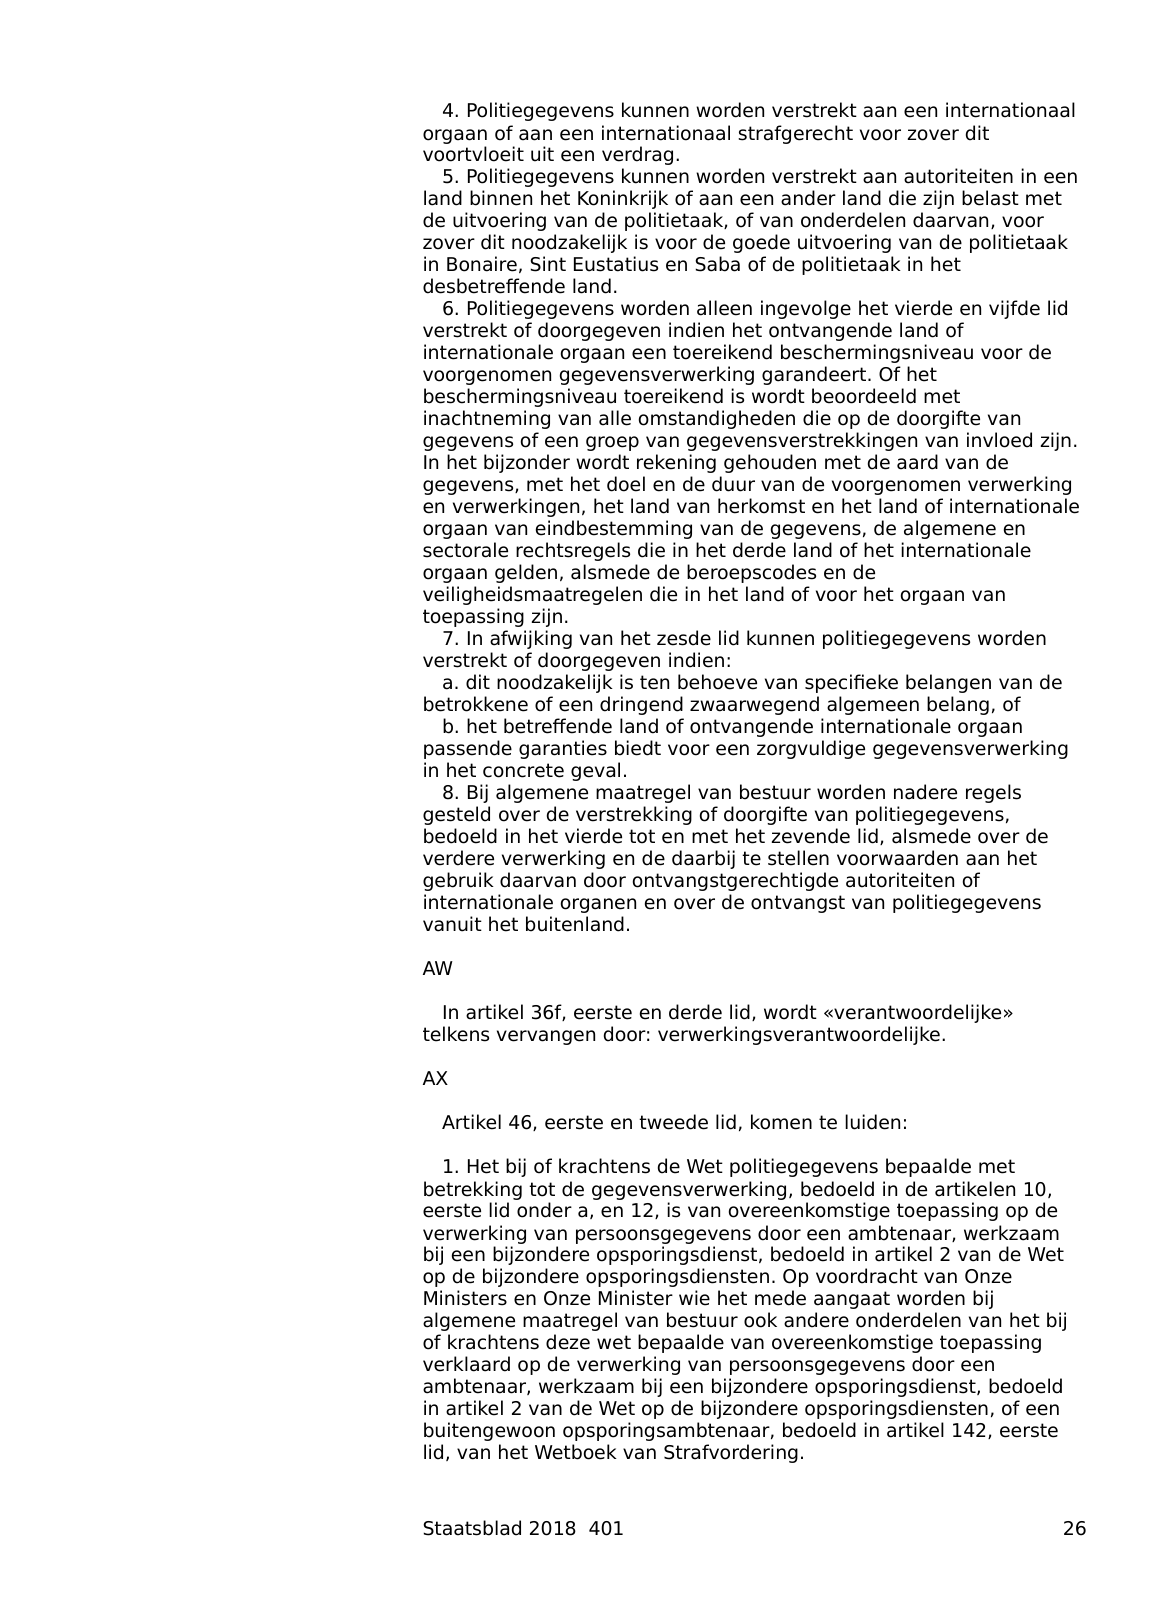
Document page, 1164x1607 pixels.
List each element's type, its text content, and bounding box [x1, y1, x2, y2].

text 7. In afwijking van het zesde lid kunnen politiegegevens worden verstrekt of doorgegeven indien: [422, 628, 1087, 672]
text In artikel 36f, eerste en derde lid, wordt «verantwoordelijke» telkens vervangen door: verwerkingsverantwoordelijke. [422, 1002, 1087, 1046]
text 4. Politiegegevens kunnen worden verstrekt aan een internationaal orgaan of aan een internationaal strafgerecht voor zover dit voortvloeit uit een verdrag. [422, 100, 1087, 166]
text AX [422, 1068, 1087, 1090]
text 8. Bij algemene maatregel van bestuur worden nadere regels gesteld over de verstrekking of doorgifte van politiegegevens, bedoeld in het vierde tot en met het zevende lid, alsmede over de verdere verwerking en de daarbij te stellen voorwaarden aan het gebruik daarvan door ontvangstgerechtigde autoriteiten of internationale organen en over de ontvangst van politiegegevens vanuit het buitenland. [422, 782, 1087, 936]
text Artikel 46, eerste en tweede lid, komen te luiden: [422, 1112, 1087, 1134]
text b. het betreffende land of ontvangende internationale orgaan passende garanties biedt voor een zorgvuldige gegevensverwerking in het concrete geval. [422, 716, 1087, 782]
text AW [422, 958, 1087, 980]
text 5. Politiegegevens kunnen worden verstrekt aan autoriteiten in een land binnen het Koninkrijk of aan een ander land die zijn belast met de uitvoering van de politietaak, of van onderdelen daarvan, voor zover dit noodzakelijk is voor de goede uitvoering van de politietaak in Bonaire, Sint Eustatius en Saba of de politietaak in het desbetreffende land. [422, 166, 1087, 298]
text 1. Het bij of krachtens de Wet politiegegevens bepaalde met betrekking tot de gegevensverwerking, bedoeld in de artikelen 10, eerste lid onder a, en 12, is van overeenkomstige toepassing op de verwerking van persoonsgegevens door een ambtenaar, werkzaam bij een bijzondere opsporingsdienst, bedoeld in artikel 2 van de Wet op de bijzondere opsporingsdiensten. Op voordracht van Onze Ministers en Onze Minister wie het mede aangaat worden bij algemene maatregel van bestuur ook andere onderdelen van het bij of krachtens deze wet bepaalde van overeenkomstige toepassing verklaard op de verwerking van persoonsgegevens door een ambtenaar, werkzaam bij een bijzondere opsporingsdienst, bedoeld in artikel 2 van de Wet op de bijzondere opsporingsdiensten, of een buitengewoon opsporingsambtenaar, bedoeld in artikel 142, eerste lid, van het Wetboek van Strafvordering. [422, 1156, 1087, 1464]
text a. dit noodzakelijk is ten behoeve van specifieke belangen van de betrokkene of een dringend zwaarwegend algemeen belang, of [422, 672, 1087, 716]
text 6. Politiegegevens worden alleen ingevolge het vierde en vijfde lid verstrekt of doorgegeven indien het ontvangende land of internationale orgaan een toereikend beschermingsniveau voor de voorgenomen gegevensverwerking garandeert. Of het beschermingsniveau toereikend is wordt beoordeeld met inachtneming van alle omstandigheden die op de doorgifte van gegevens of een groep van gegevensverstrekkingen van invloed zijn. In het bijzonder wordt rekening gehouden met de aard van de gegevens, met het doel en de duur van de voorgenomen verwerking en verwerkingen, het land van herkomst en het land of internationale orgaan van eindbestemming van de gegevens, de algemene en sectorale rechtsregels die in het derde land of het internationale orgaan gelden, alsmede de beroepscodes en de veiligheidsmaatregelen die in het land of voor het orgaan van toepassing zijn. [422, 298, 1087, 628]
